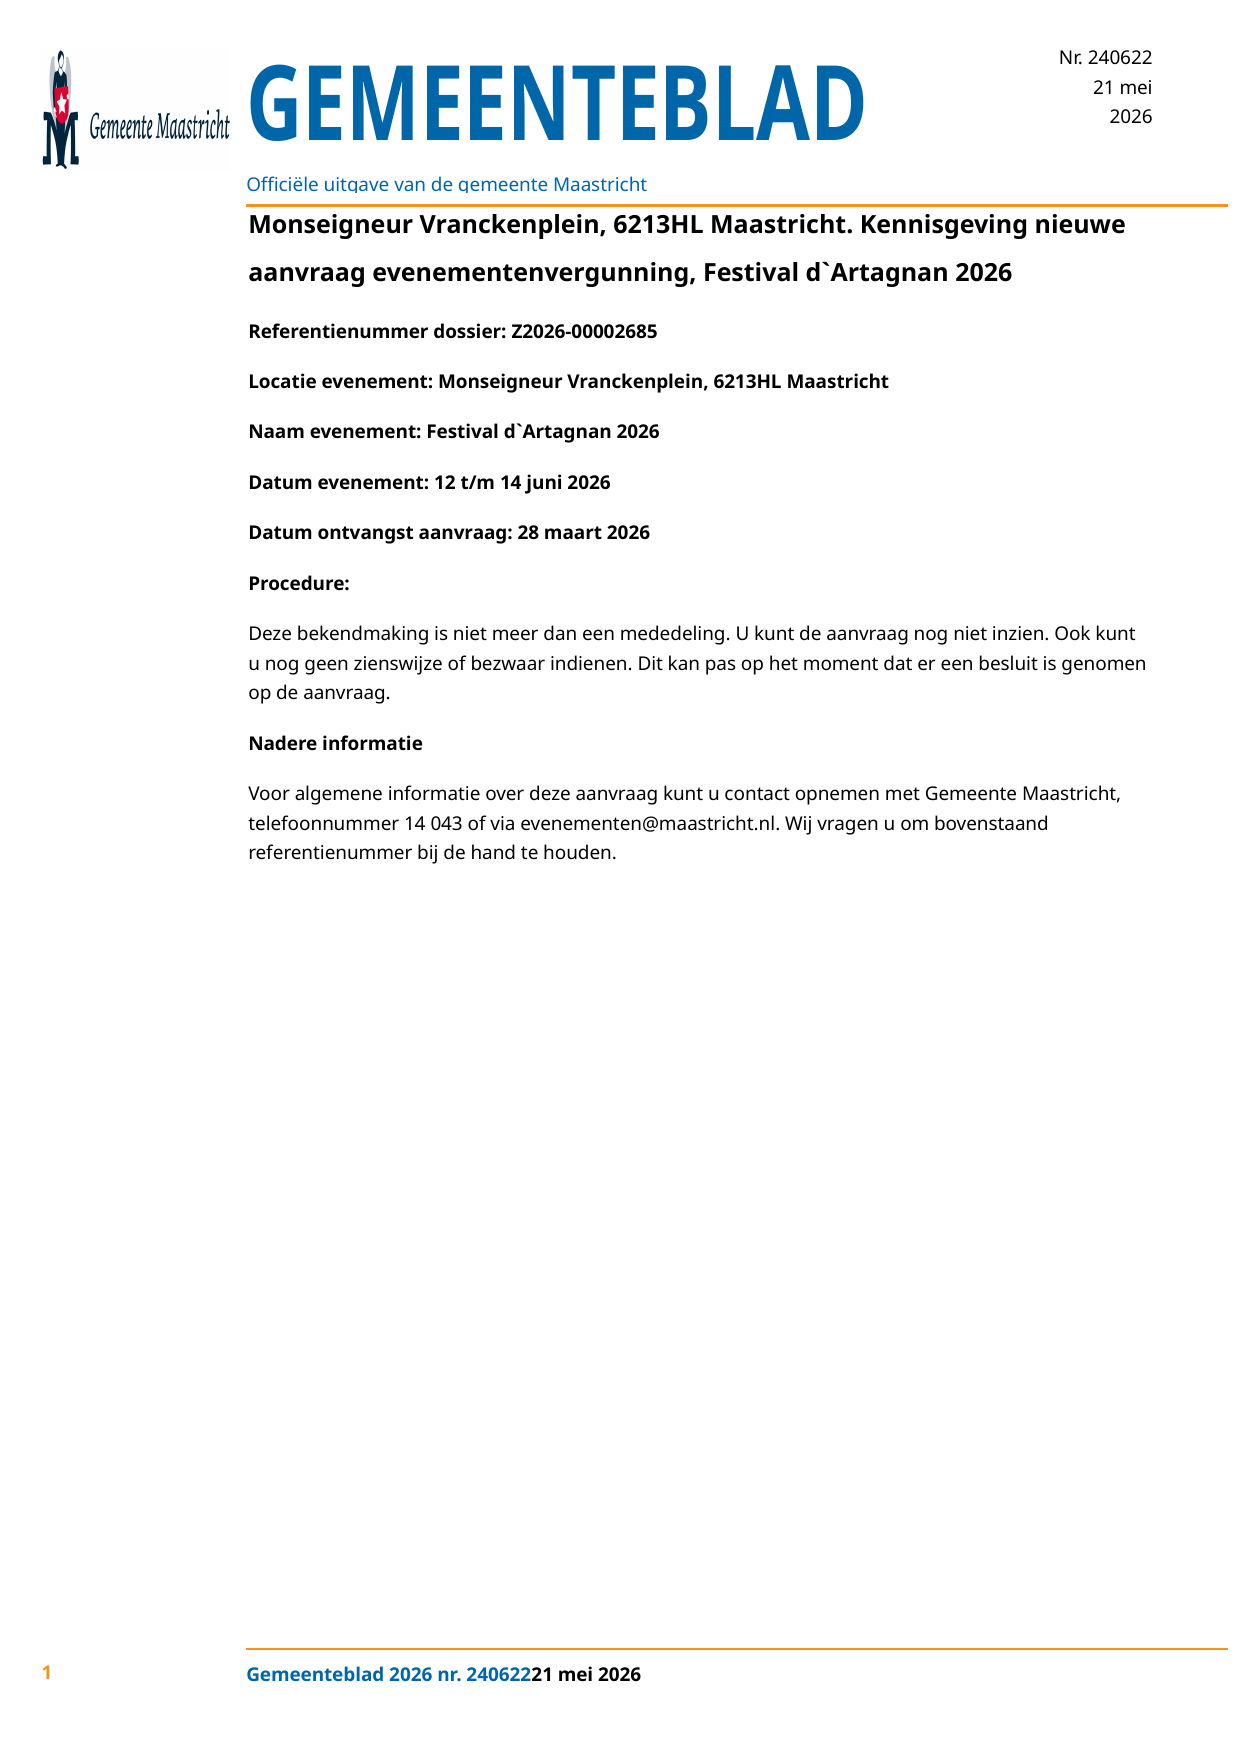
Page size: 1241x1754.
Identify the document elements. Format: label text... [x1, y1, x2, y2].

text Deze bekendmaking is niet meer dan een mededeling. U kunt de aanvraag nog niet inzien. Ook kunt u nog geen zienswijze of bezwaar indienen. Dit kan pas op het moment dat er een besluit is genomen op de aanvraag. [248, 620, 1152, 705]
text Referentienummer dossier: Z2026-00002685 [248, 318, 1152, 344]
picture [41, 47, 231, 172]
text Locatie evenement: Monseigneur Vranckenplein, 6213HL Maastricht [248, 368, 1152, 394]
text Monseigneur Vranckenplein, 6213HL Maastricht. Kennisgeving nieuwe aanvraag evenementenvergunning, Festival d`Artagnan 2026 [248, 207, 1152, 288]
text Nadere informatie [248, 730, 1152, 756]
text Datum ontvangst aanvraag: 28 maart 2026 [248, 519, 1152, 545]
text Datum evenement: 12 t/m 14 juni 2026 [248, 469, 1152, 495]
text Voor algemene informatie over deze aanvraag kunt u contact opnemen met Gemeente Maastricht, telefoonnummer 14 043 of via evenementen@maastricht.nl. Wij vragen u om bovenstaand referentienummer bij de hand te houden. [248, 780, 1152, 865]
text Procedure: [248, 570, 1152, 596]
text Naam evenement: Festival d`Artagnan 2026 [248, 419, 1152, 444]
